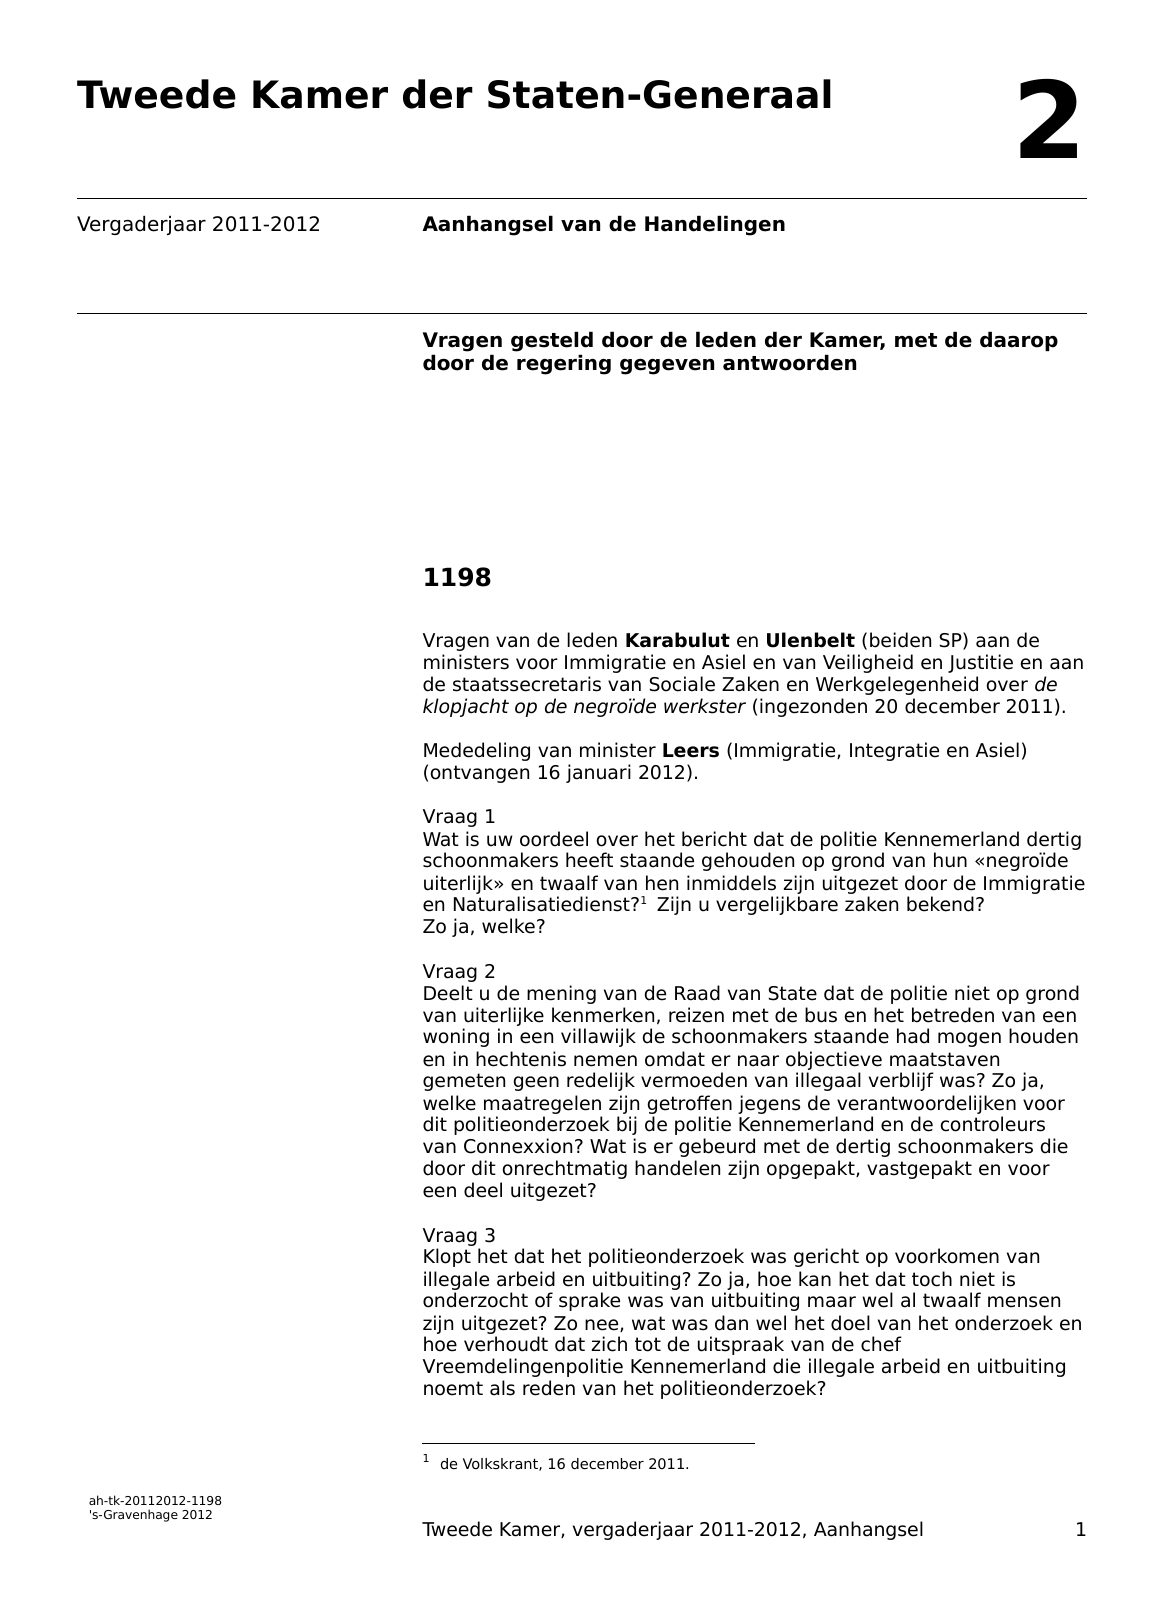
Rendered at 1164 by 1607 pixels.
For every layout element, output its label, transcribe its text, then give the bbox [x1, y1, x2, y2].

table_header Tweede Kamer der Staten-Generaal [77, 59, 886, 198]
text Klopt het dat het politieonderzoek was gericht op voorkomen van illegale arbeid en uitbuiting? Zo ja, hoe kan het dat toch niet is onderzocht of sprake was van uitbuiting maar wel al twaalf mensen zijn uitgezet? Zo nee, wat was dan wel het doel van het onderzoek en hoe verhoudt dat zich tot de uitspraak van de chef Vreemdelingenpolitie Kennemerland die illegale arbeid en uitbuiting noemt als reden van het politieonderzoek? [422, 1246, 1087, 1400]
table_cell Aanhangsel van de Handelingen [422, 199, 1087, 313]
text 1198 [422, 563, 1087, 592]
table_cell Vergaderjaar 2011-2012 [77, 199, 422, 313]
text ah-tk-20112012-1198 [88, 1494, 323, 1508]
text Vraag 3 [422, 1224, 1087, 1246]
text Vragen van de leden Karabulut en Ulenbelt (beiden SP) aan de ministers voor Immigratie en Asiel en van Veiligheid en Justitie en aan de staatssecretaris van Sociale Zaken en Werkgelegenheid over de klopjacht op de negroïde werkster (ingezonden 20 december 2011). [422, 630, 1087, 718]
table_header 2 [886, 59, 1087, 198]
text de Volkskrant, 16 december 2011. [422, 1452, 1087, 1474]
text 's-Gravenhage 2012 [88, 1508, 323, 1522]
text Mededeling van minister Leers (Immigratie, Integratie en Asiel) (ontvangen 16 januari 2012). [422, 740, 1087, 784]
text Wat is uw oordeel over het bericht dat de politie Kennemerland dertig schoonmakers heeft staande gehouden op grond van hun «negroïde uiterlijk» en twaalf van hen inmiddels zijn uitgezet door de Immigratie en Naturalisatiedienst? Zijn u vergelijkbare zaken bekend? [422, 828, 1087, 916]
text Vraag 1 [422, 806, 1087, 828]
text Zo ja, welke? [422, 916, 1087, 938]
table_cell Vragen gesteld door de leden der Kamer, met de daarop door de regering gegeven antwoorden [422, 314, 1087, 375]
text Deelt u de mening van de Raad van State dat de politie niet op grond van uiterlijke kenmerken, reizen met de bus en het betreden van een woning in een villawijk de schoonmakers staande had mogen houden en in hechtenis nemen omdat er naar objectieve maatstaven gemeten geen redelijk vermoeden van illegaal verblijf was? Zo ja, welke maatregelen zijn getroffen jegens de verantwoordelijken voor dit politieonderzoek bij de politie Kennemerland en de controleurs van Connexxion? Wat is er gebeurd met de dertig schoonmakers die door dit onrechtmatig handelen zijn opgepakt, vastgepakt en voor een deel uitgezet? [422, 982, 1087, 1202]
table_cell [77, 314, 422, 375]
text Vraag 2 [422, 961, 1087, 982]
